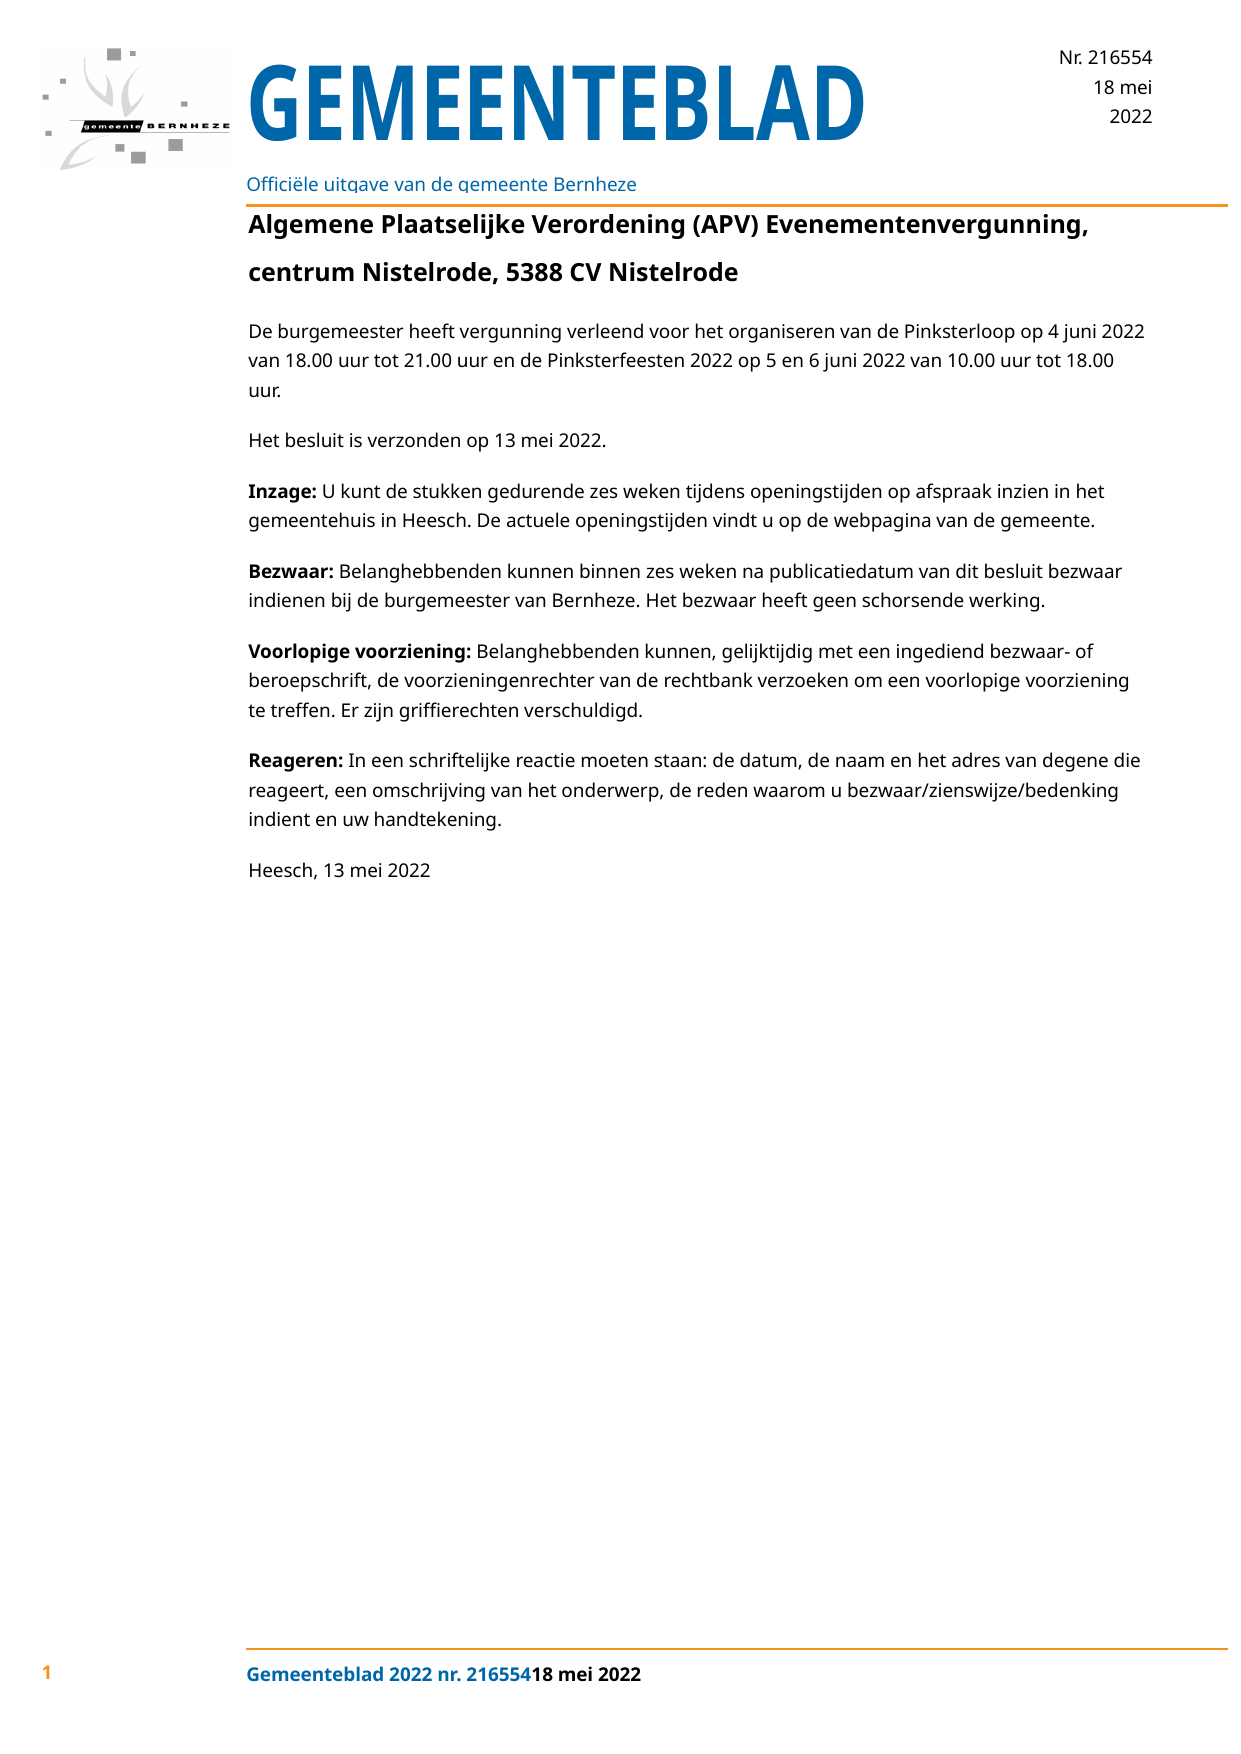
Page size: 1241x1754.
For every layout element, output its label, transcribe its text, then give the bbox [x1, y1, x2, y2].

picture [41, 47, 231, 172]
text Inzage: U kunt de stukken gedurende zes weken tijdens openingstijden op afspraak inzien in het gemeentehuis in Heesch. De actuele openingstijden vindt u op de webpagina van de gemeente. [248, 478, 1152, 533]
text Voorlopige voorziening: Belanghebbenden kunnen, gelijktijdig met een ingediend bezwaar- of beroepschrift, de voorzieningenrechter van de rechtbank verzoeken om een voorlopige voorziening te treffen. Er zijn griffierechten verschuldigd. [248, 638, 1152, 723]
text De burgemeester heeft vergunning verleend voor het organiseren van de Pinksterloop op 4 juni 2022 van 18.00 uur tot 21.00 uur en de Pinksterfeesten 2022 op 5 en 6 juni 2022 van 10.00 uur tot 18.00 uur. [248, 318, 1152, 403]
text Het besluit is verzonden op 13 mei 2022. [248, 427, 1152, 453]
text Reageren: In een schriftelijke reactie moeten staan: de datum, de naam en het adres van degene die reageert, een omschrijving van het onderwerp, de reden waarom u bezwaar/zienswijze/bedenking indient en uw handtekening. [248, 747, 1152, 832]
text Algemene Plaatselijke Verordening (APV) Evenementenvergunning, centrum Nistelrode, 5388 CV Nistelrode [248, 207, 1152, 288]
text Heesch, 13 mei 2022 [248, 857, 1152, 883]
text Bezwaar: Belanghebbenden kunnen binnen zes weken na publicatiedatum van dit besluit bezwaar indienen bij de burgemeester van Bernheze. Het bezwaar heeft geen schorsende werking. [248, 558, 1152, 613]
